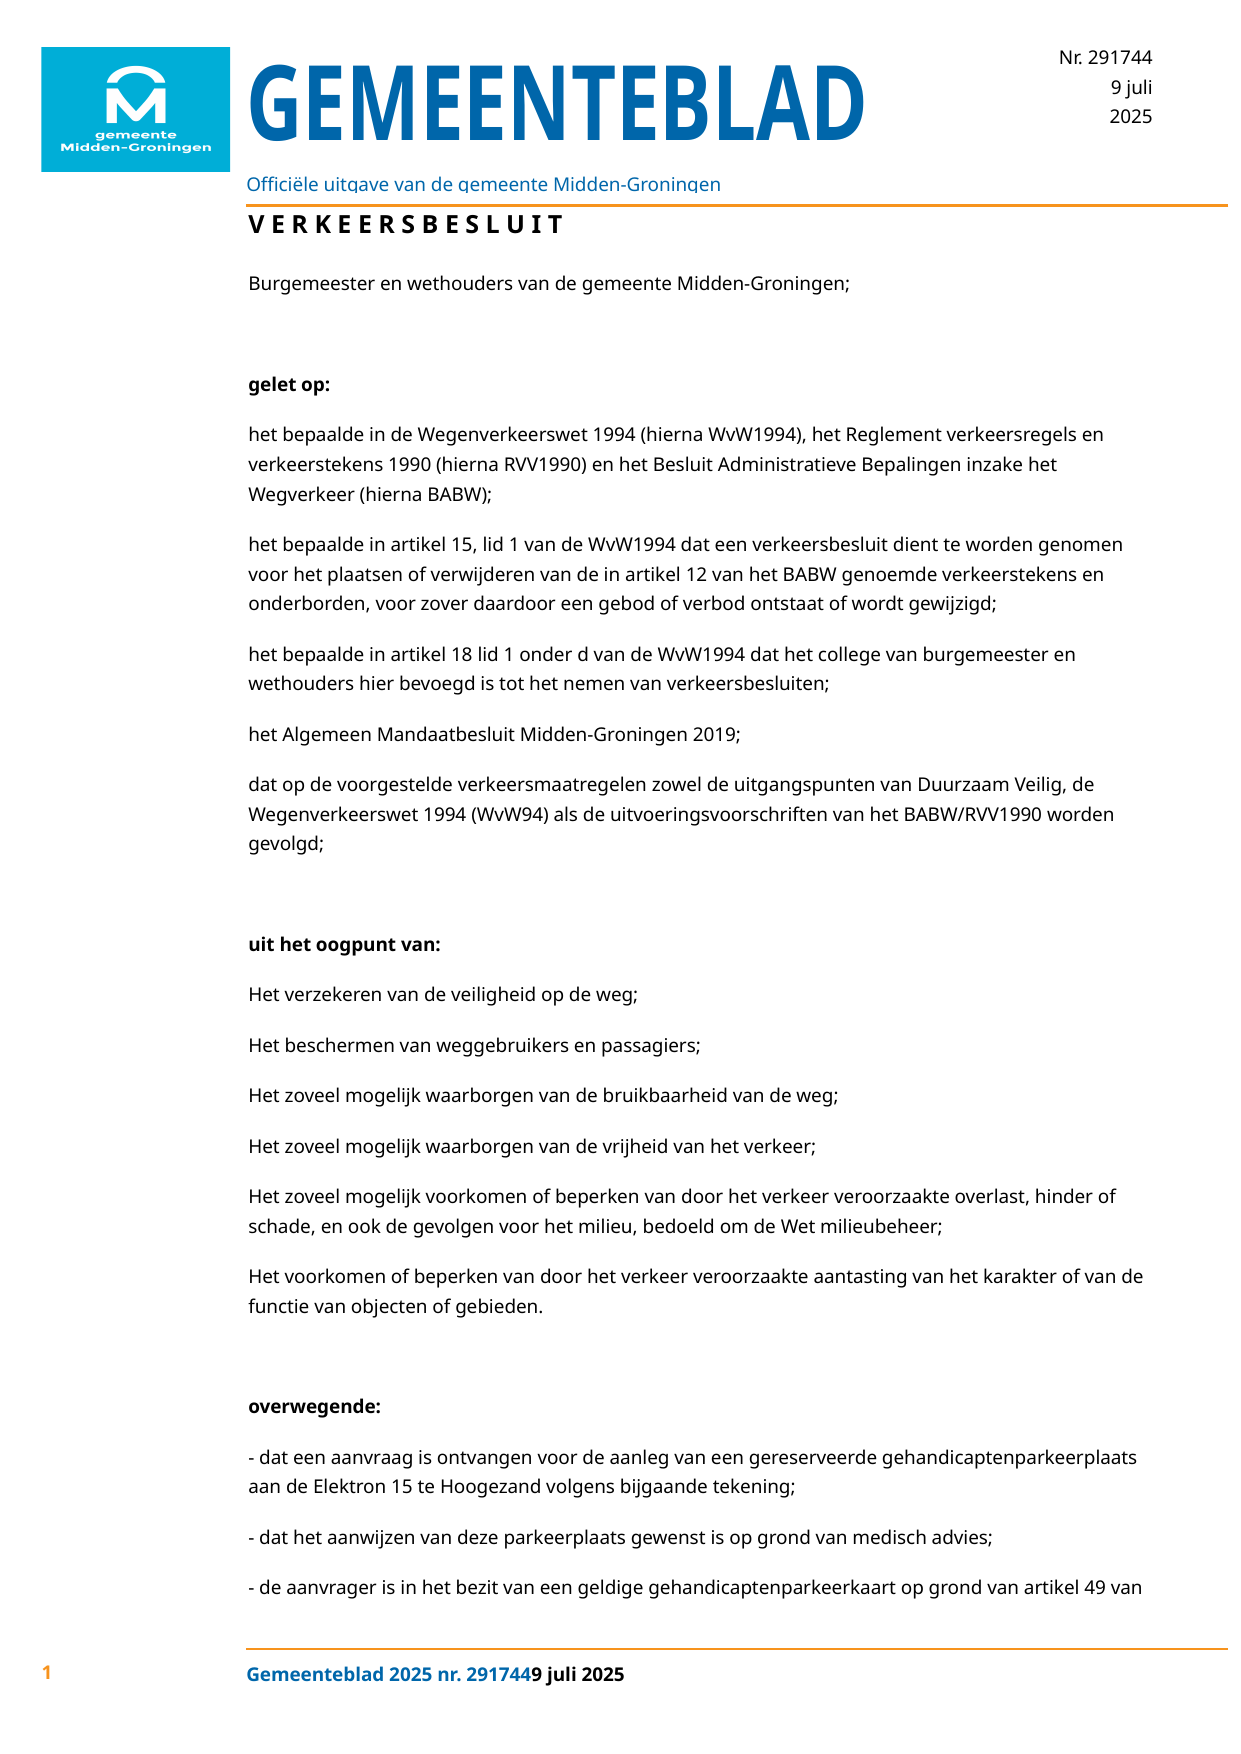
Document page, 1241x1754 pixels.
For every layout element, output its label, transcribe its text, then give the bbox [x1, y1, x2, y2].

text overwegende: [248, 1394, 1152, 1419]
text het bepaalde in artikel 15, lid 1 van de WvW1994 dat een verkeersbesluit dient te worden genomen voor het plaatsen of verwijderen van de in artikel 12 van het BABW genoemde verkeerstekens en onderborden, voor zover daardoor een gebod of verbod ontstaat of wordt gewijzigd; [248, 531, 1152, 616]
text Het verzekeren van de veiligheid op de weg; [248, 982, 1152, 1007]
text dat op de voorgestelde verkeersmaatregelen zowel de uitgangspunten van Duurzaam Veilig, de Wegenverkeerswet 1994 (WvW94) als de uitvoeringsvoorschriften van het BABW/RVV1990 worden gevolgd; [248, 771, 1152, 856]
picture [108, 66, 164, 82]
text - dat een aanvraag is ontvangen voor de aanleg van een gereserveerde gehandicaptenparkeerplaats aan de Elektron 15 te Hoogezand volgens bijgaande tekening; [248, 1444, 1152, 1499]
picture [184, 146, 190, 153]
text het bepaalde in artikel 18 lid 1 onder d van de WvW1994 dat het college van burgemeester en wethouders hier bevoegd is tot het nemen van verkeersbesluiten; [248, 641, 1152, 696]
text Het zoveel mogelijk waarborgen van de vrijheid van het verkeer; [248, 1133, 1152, 1158]
text Het zoveel mogelijk waarborgen van de bruikbaarheid van de weg; [248, 1082, 1152, 1108]
text Het voorkomen of beperken van door het verkeer veroorzaakte aantasting van het karakter of van de functie van objecten of gebieden. [248, 1263, 1152, 1318]
text gelet op: [248, 371, 1152, 397]
text Het zoveel mogelijk voorkomen of beperken van door het verkeer veroorzaakte overlast, hinder of schade, en ook de gevolgen voor het milieu, bedoeld om de Wet milieubeheer; [248, 1183, 1152, 1238]
text Het beschermen van weggebruikers en passagiers; [248, 1032, 1152, 1058]
text V E R K E E R S B E S L U I T [248, 207, 1152, 241]
text het bepaalde in de Wegenverkeerswet 1994 (hierna WvW1994), het Reglement verkeersregels en verkeerstekens 1990 (hierna RVV1990) en het Besluit Administratieve Bepalingen inzake het Wegverkeer (hierna BABW); [248, 422, 1152, 506]
picture [107, 89, 165, 122]
text Burgemeester en wethouders van de gemeente Midden-Groningen; [248, 270, 1152, 296]
text - dat het aanwijzen van deze parkeerplaats gewenst is op grond van medisch advies; [248, 1524, 1152, 1550]
text uit het oogpunt van: [248, 931, 1152, 957]
text het Algemeen Mandaatbesluit Midden-Groningen 2019; [248, 721, 1152, 746]
text - de aanvrager is in het bezit van een geldige gehandicaptenparkeerkaart op grond van artikel 49 van [248, 1574, 1152, 1600]
